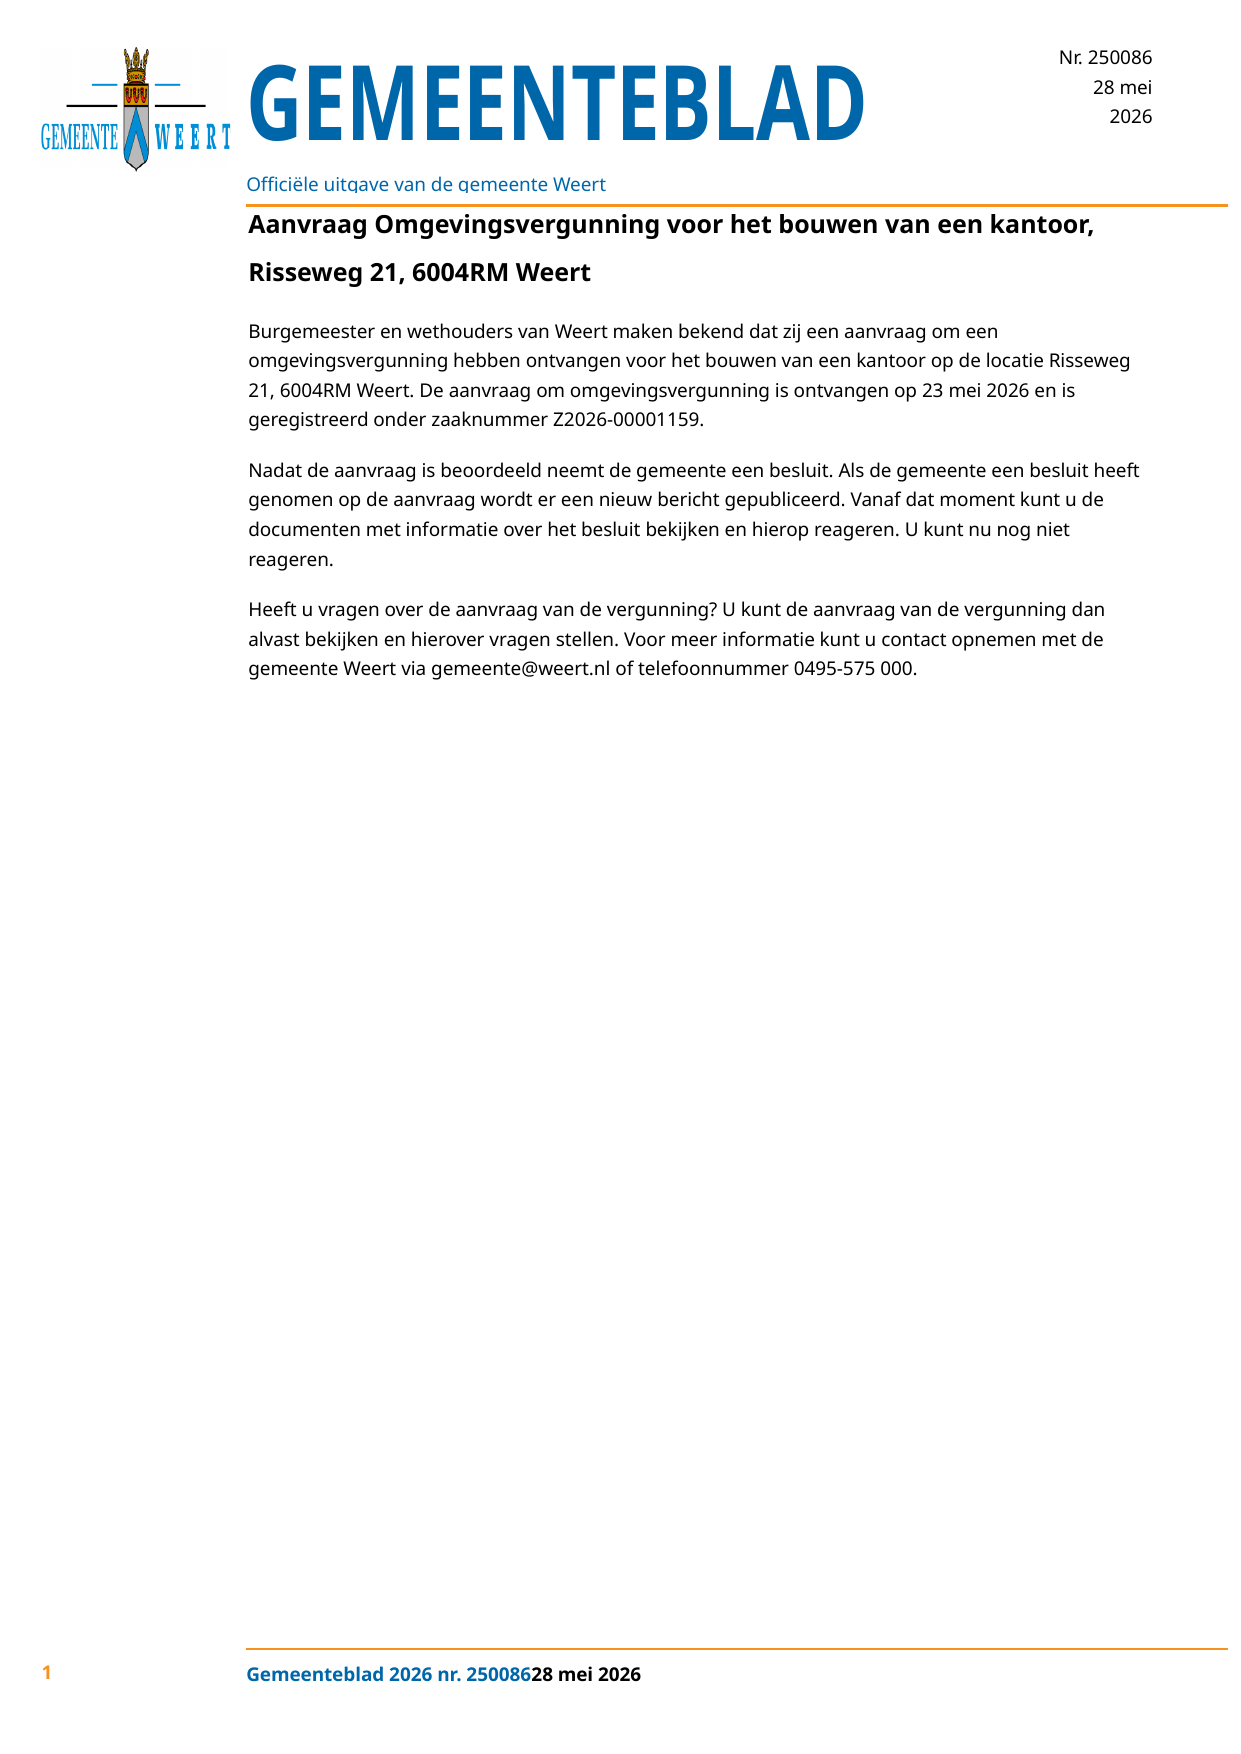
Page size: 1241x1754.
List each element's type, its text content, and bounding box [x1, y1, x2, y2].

text Burgemeester en wethouders van Weert maken bekend dat zij een aanvraag om een omgevingsvergunning hebben ontvangen voor het bouwen van een kantoor op de locatie Risseweg 21, 6004RM Weert. De aanvraag om omgevingsvergunning is ontvangen op 23 mei 2026 en is geregistreerd onder zaaknummer Z2026-00001159. [248, 318, 1152, 432]
text Aanvraag Omgevingsvergunning voor het bouwen van een kantoor, Risseweg 21, 6004RM Weert [248, 207, 1152, 288]
text Heeft u vragen over de aanvraag van de vergunning? U kunt de aanvraag van de vergunning dan alvast bekijken en hierover vragen stellen. Voor meer informatie kunt u contact opnemen met de gemeente Weert via gemeente@weert.nl of telefoonnummer 0495-575 000. [248, 596, 1152, 681]
picture [41, 47, 231, 172]
text Nadat de aanvraag is beoordeeld neemt de gemeente een besluit. Als de gemeente een besluit heeft genomen op de aanvraag wordt er een nieuw bericht gepubliceerd. Vanaf dat moment kunt u de documenten met informatie over het besluit bekijken en hierop reageren. U kunt nu nog niet reageren. [248, 457, 1152, 572]
